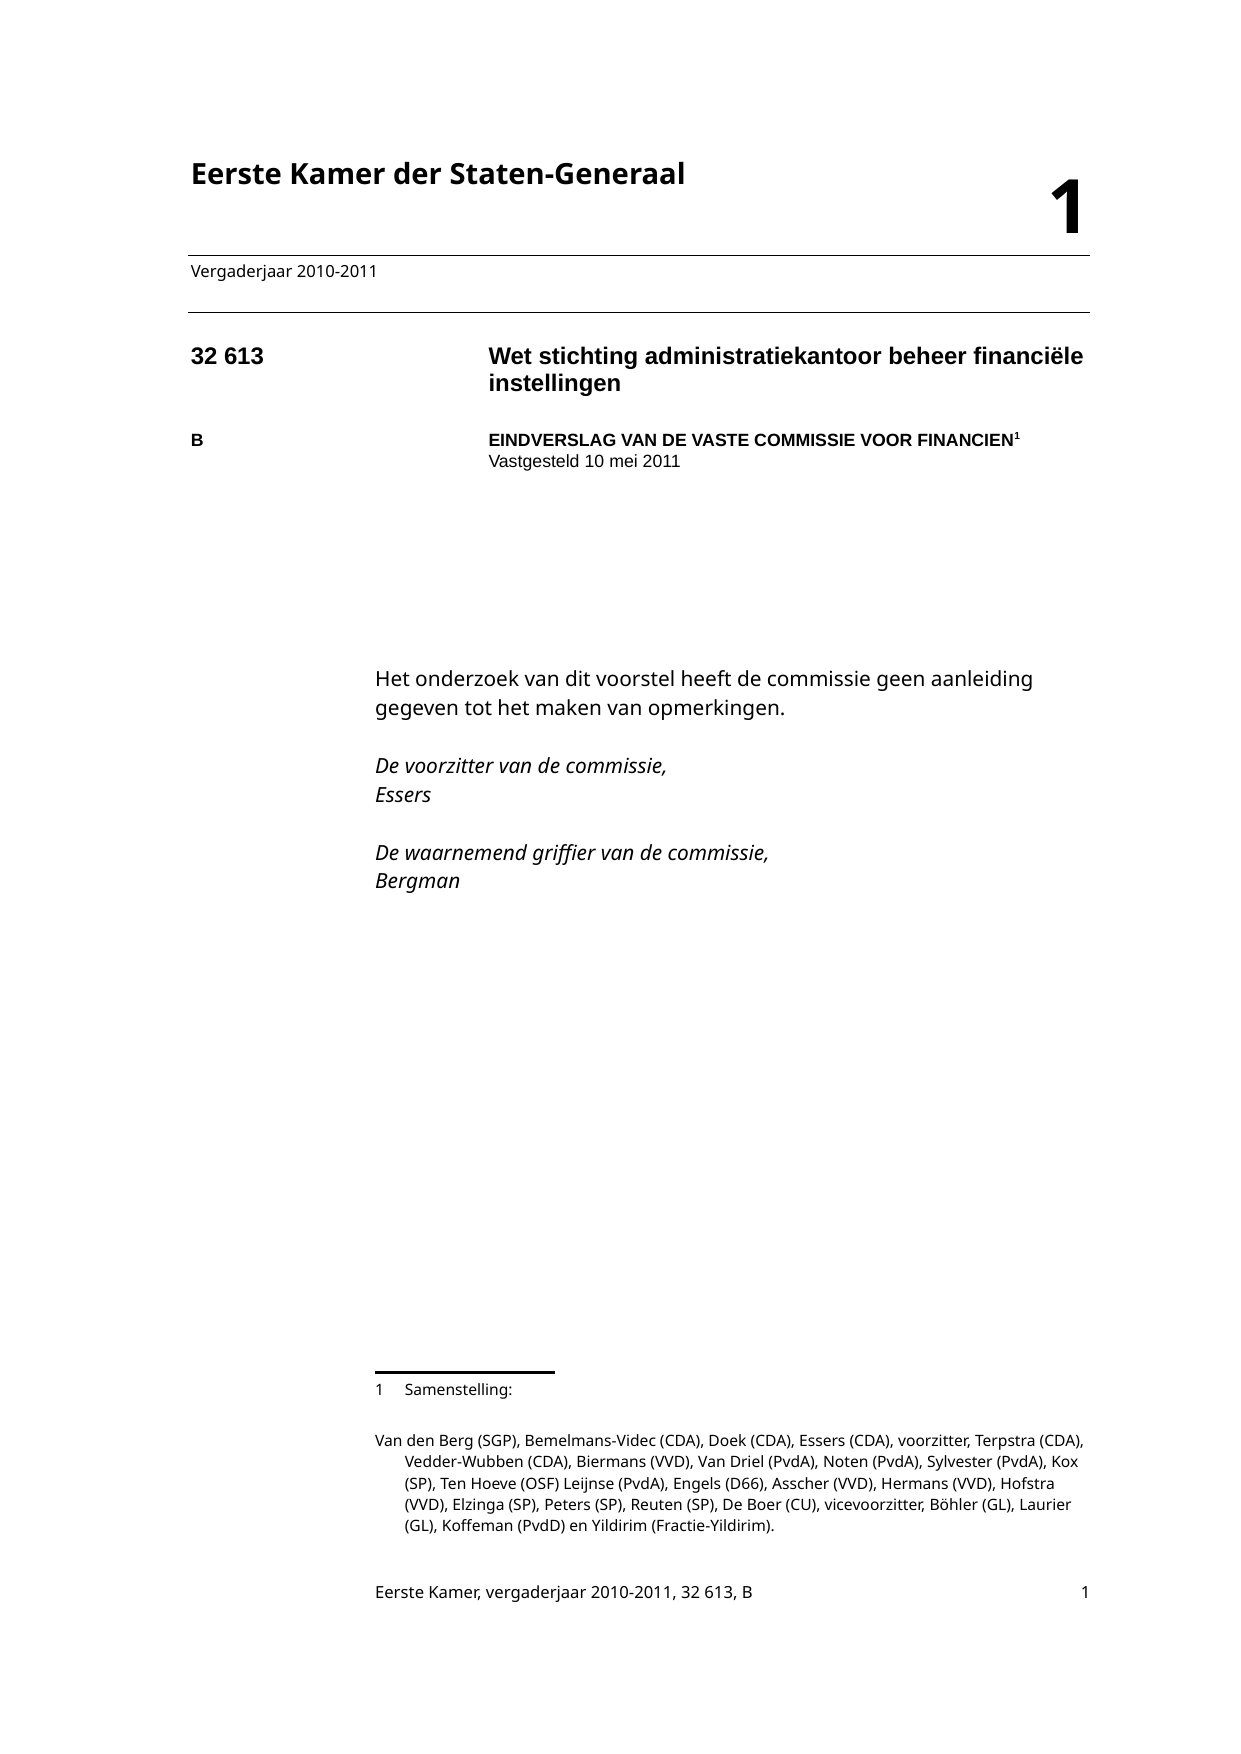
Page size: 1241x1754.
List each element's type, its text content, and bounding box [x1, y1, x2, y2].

table_cell [188, 313, 485, 339]
table_cell Wet stichting administratiekantoor beheer financiële instellingen [485, 339, 1090, 427]
text Essers [375, 780, 1090, 808]
text Het onderzoek van dit voorstel heeft de commissie geen aanleiding gegeven tot het maken van opmerkingen. [375, 664, 1090, 721]
table_cell [485, 313, 1090, 339]
text De voorzitter van de commissie, [375, 751, 1090, 780]
text De waarnemend griffier van de commissie, [375, 838, 1090, 867]
table_header Eerste Kamer der Staten-Generaal [188, 150, 909, 255]
table_cell B [188, 427, 485, 546]
table_cell [485, 256, 1090, 312]
table_cell 32 613 [188, 339, 485, 427]
table_header 1 [910, 150, 1090, 255]
table_cell Vergaderjaar 2010-2011 [188, 256, 485, 312]
table_cell EINDVERSLAG VAN DE VASTE COMMISSIE VOOR FINANCIEN Vastgesteld 10 mei 2011 [485, 427, 1090, 546]
text Bergman [375, 867, 1090, 895]
